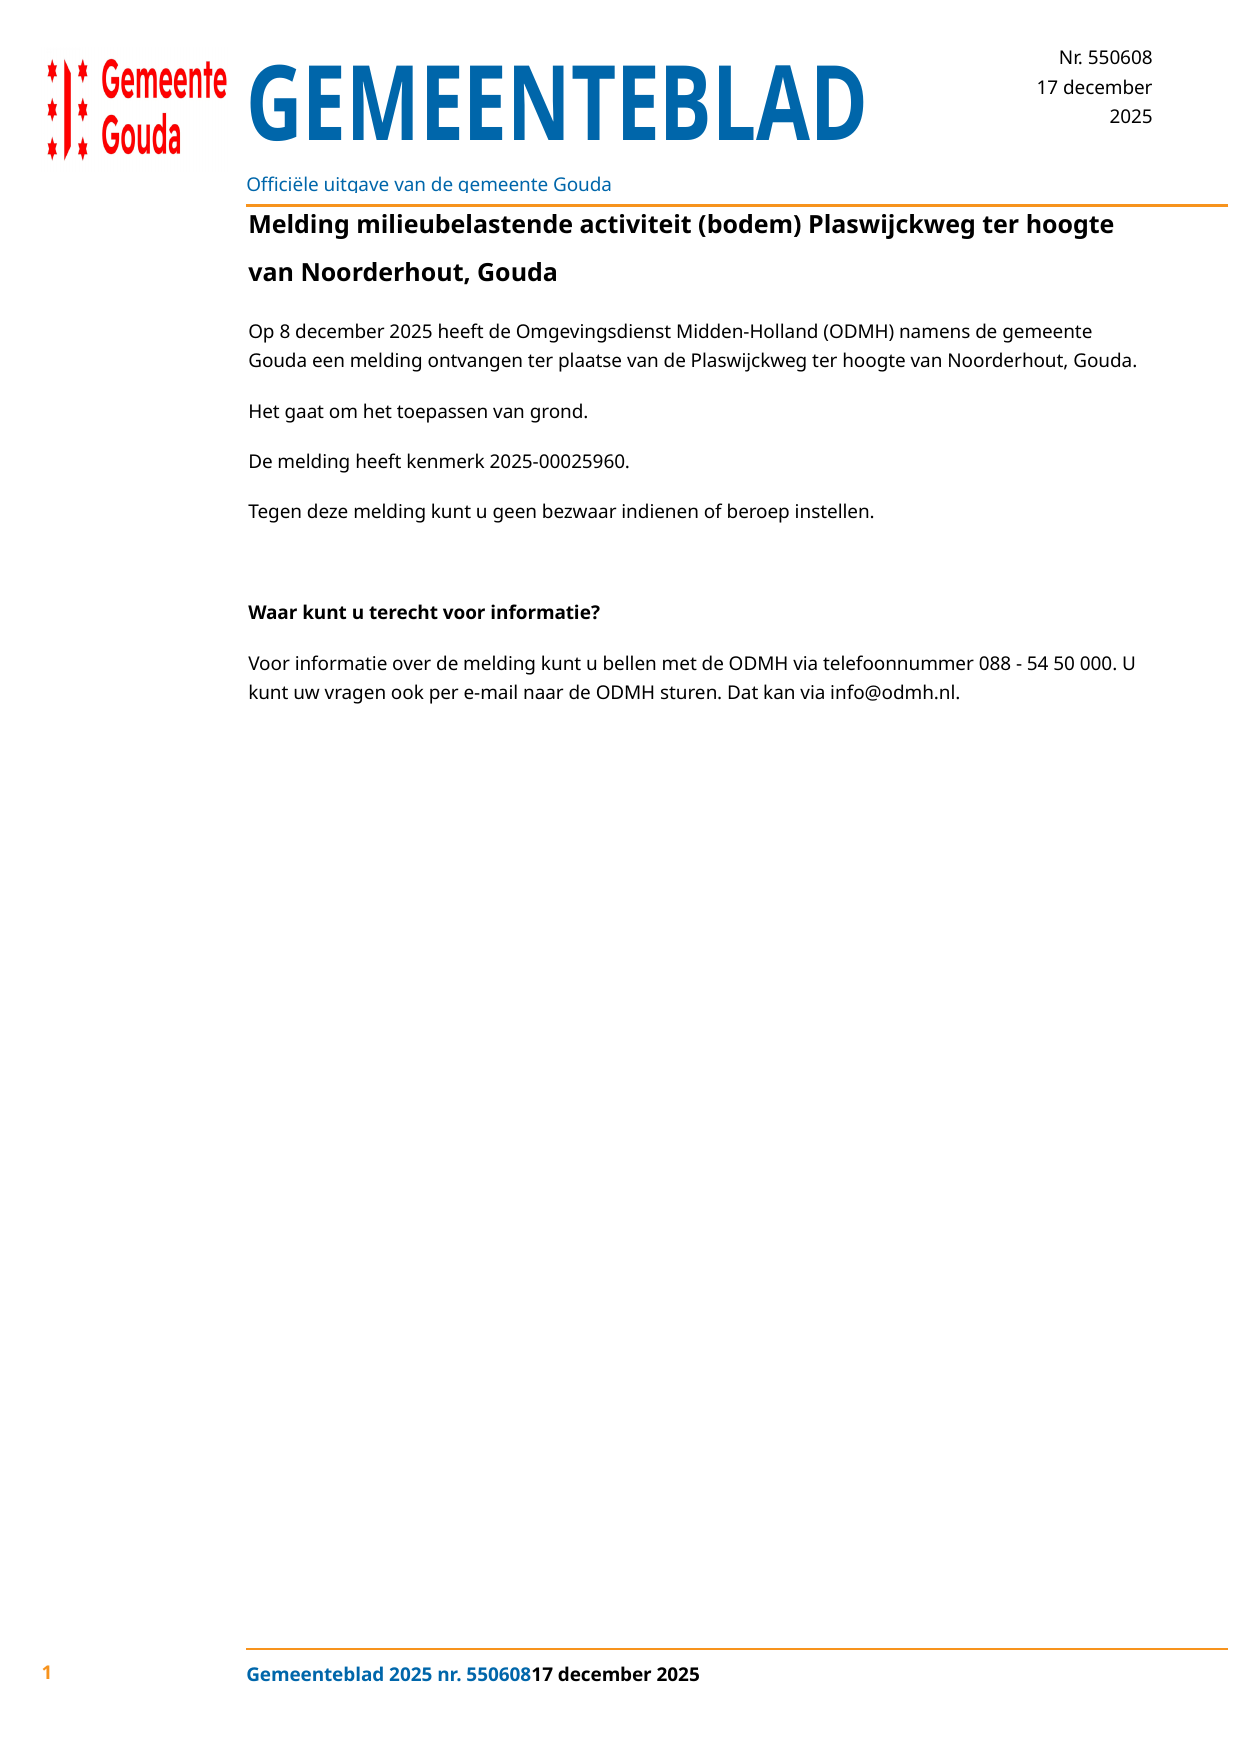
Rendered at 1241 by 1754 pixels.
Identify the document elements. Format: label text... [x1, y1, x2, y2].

text Voor informatie over de melding kunt u bellen met de ODMH via telefoonnummer 088 - 54 50 000. U kunt uw vragen ook per e-mail naar de ODMH sturen. Dat kan via info@odmh.nl. [248, 650, 1152, 705]
text Het gaat om het toepassen van grond. [248, 398, 1152, 424]
text Tegen deze melding kunt u geen bezwaar indienen of beroep instellen. [248, 499, 1152, 524]
picture [41, 47, 231, 172]
text Waar kunt u terecht voor informatie? [248, 599, 1152, 625]
text Melding milieubelastende activiteit (bodem) Plaswijckweg ter hoogte van Noorderhout, Gouda [248, 207, 1152, 288]
text Op 8 december 2025 heeft de Omgevingsdienst Midden-Holland (ODMH) namens de gemeente Gouda een melding ontvangen ter plaatse van de Plaswijckweg ter hoogte van Noorderhout, Gouda. [248, 318, 1152, 373]
text De melding heeft kenmerk 2025-00025960. [248, 448, 1152, 474]
